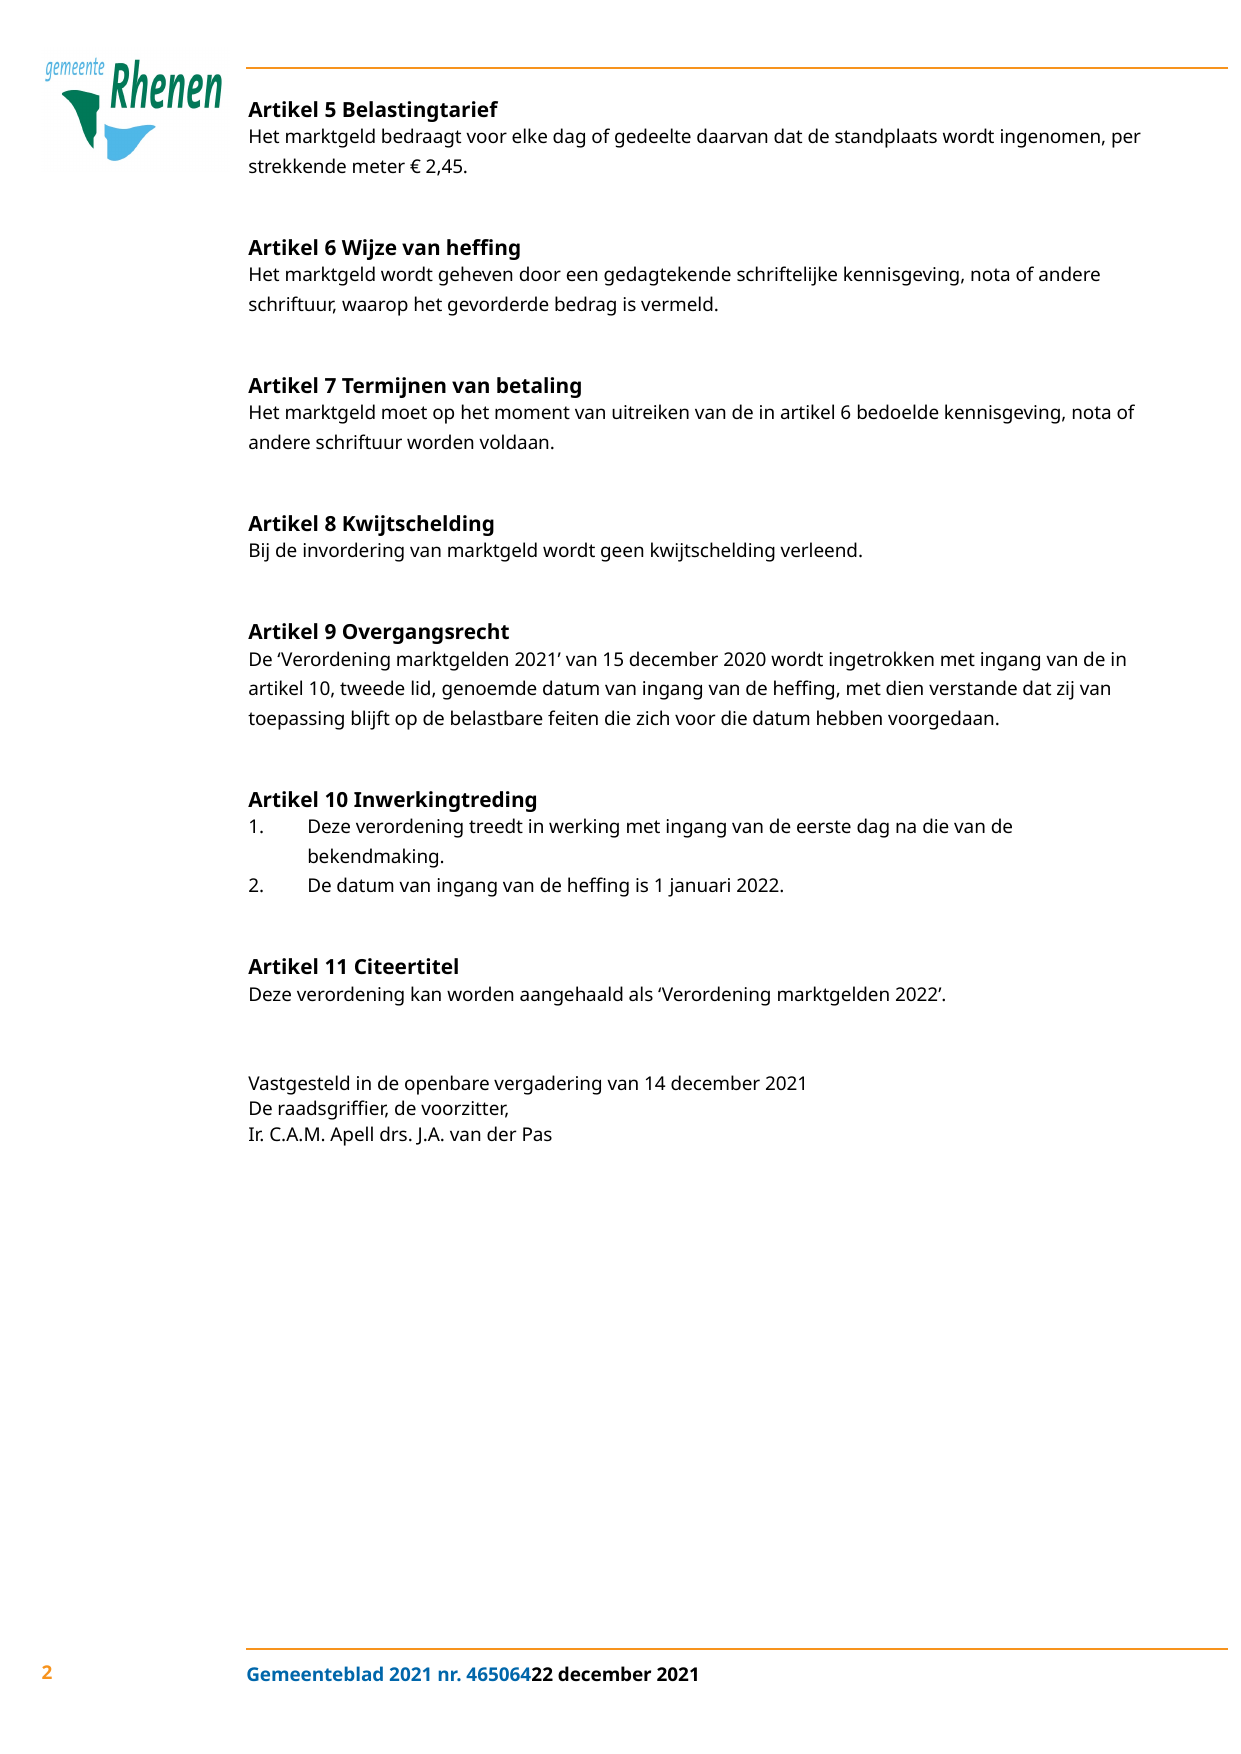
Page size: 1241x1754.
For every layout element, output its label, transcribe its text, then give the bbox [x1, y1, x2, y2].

list Deze verordening treedt in werking met ingang van de eerste dag na die van de bekendmaking. [248, 813, 1152, 869]
text Deze verordening kan worden aangehaald als ‘Verordening marktgelden 2022’. [248, 981, 1152, 1007]
text Artikel 8 Kwijtschelding [248, 509, 1152, 537]
text Bij de invordering van marktgeld wordt geen kwijtschelding verleend. [248, 537, 1152, 563]
text Artikel 5 Belastingtarief [248, 95, 1152, 123]
text Het marktgeld bedraagt voor elke dag of gedeelte daarvan dat de standplaats wordt ingenomen, per strekkende meter € 2,45. [248, 123, 1152, 178]
text De ‘Verordening marktgelden 2021’ van 15 december 2020 wordt ingetrokken met ingang van de in artikel 10, tweede lid, genoemde datum van ingang van de heffing, met dien verstande dat zij van toepassing blijft op de belastbare feiten die zich voor die datum hebben voorgedaan. [248, 646, 1152, 731]
text Het marktgeld wordt geheven door een gedagtekende schriftelijke kennisgeving, nota of andere schriftuur, waarop het gevorderde bedrag is vermeld. [248, 261, 1152, 317]
text De raadsgriffier, de voorzitter, [248, 1095, 1152, 1121]
text Vastgesteld in de openbare vergadering van 14 december 2021 [248, 1070, 1152, 1095]
text Het marktgeld moet op het moment van uitreiken van de in artikel 6 bedoelde kennisgeving, nota of andere schriftuur worden voldaan. [248, 399, 1152, 454]
text Artikel 11 Citeertitel [248, 952, 1152, 981]
text Artikel 6 Wijze van heffing [248, 233, 1152, 261]
text Artikel 10 Inwerkingtreding [248, 785, 1152, 813]
list De datum van ingang van de heffing is 1 januari 2022. [248, 872, 1152, 898]
picture [41, 47, 231, 172]
text Artikel 7 Termijnen van betaling [248, 371, 1152, 399]
text Ir. C.A.M. Apell drs. J.A. van der Pas [248, 1121, 1152, 1147]
text Artikel 9 Overgangsrecht [248, 617, 1152, 646]
